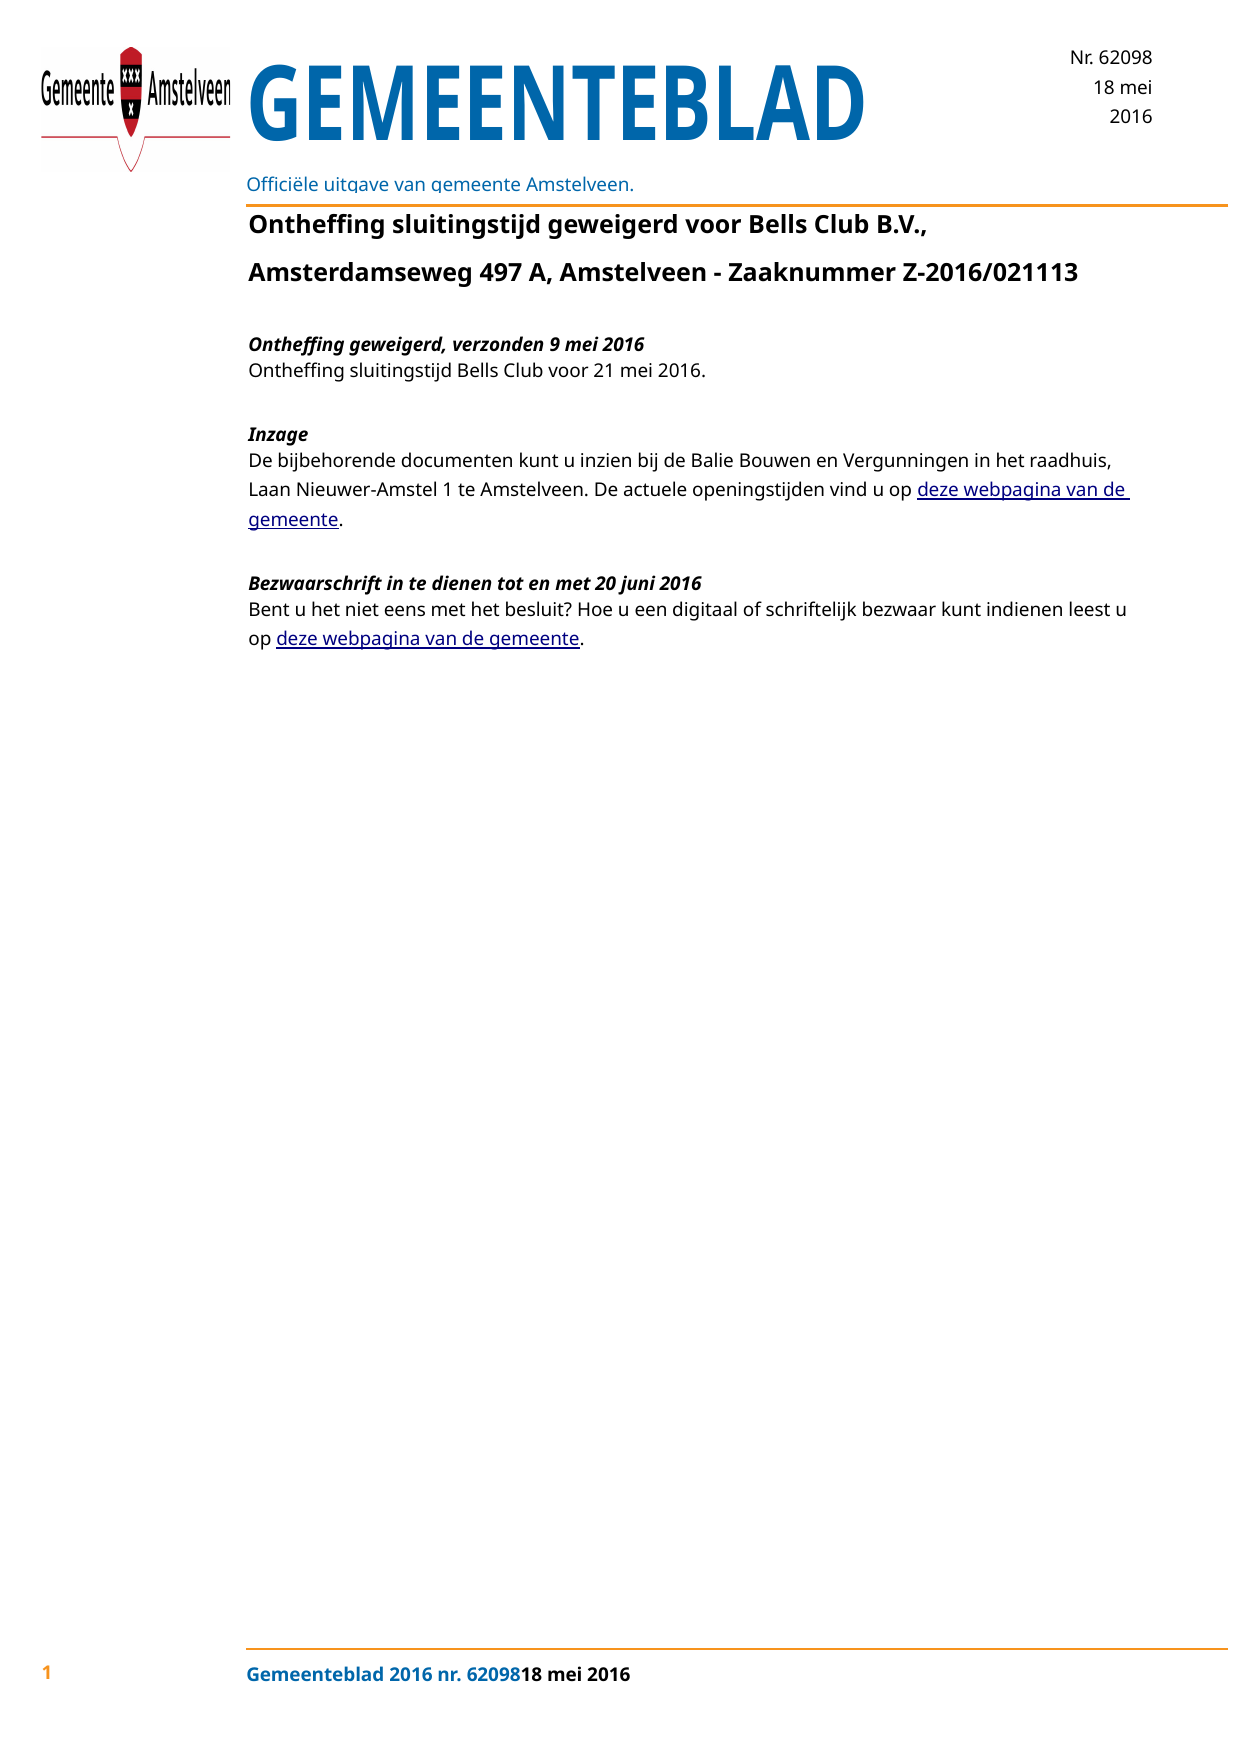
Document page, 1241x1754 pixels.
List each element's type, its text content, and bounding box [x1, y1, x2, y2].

text Bezwaarschrift in te dienen tot en met 20 juni 2016 [248, 570, 1152, 596]
picture [41, 47, 231, 172]
text Ontheffing sluitingstijd Bells Club voor 21 mei 2016. [248, 357, 1152, 383]
text Ontheffing geweigerd, verzonden 9 mei 2016 [248, 331, 1152, 357]
text Bent u het niet eens met het besluit? Hoe u een digitaal of schriftelijk bezwaar kunt indienen leest u op deze webpagina van de gemeente. [248, 596, 1152, 651]
text De bijbehorende documenten kunt u inzien bij de Balie Bouwen en Vergunningen in het raadhuis, Laan Nieuwer-Amstel 1 te Amstelveen. De actuele openingstijden vind u op deze webpagina van de gemeente. [248, 447, 1152, 532]
text Ontheffing sluitingstijd geweigerd voor Bells Club B.V., Amsterdamseweg 497 A, Amstelveen - Zaaknummer Z-2016/021113 [248, 207, 1152, 288]
text Inzage [248, 421, 1152, 447]
